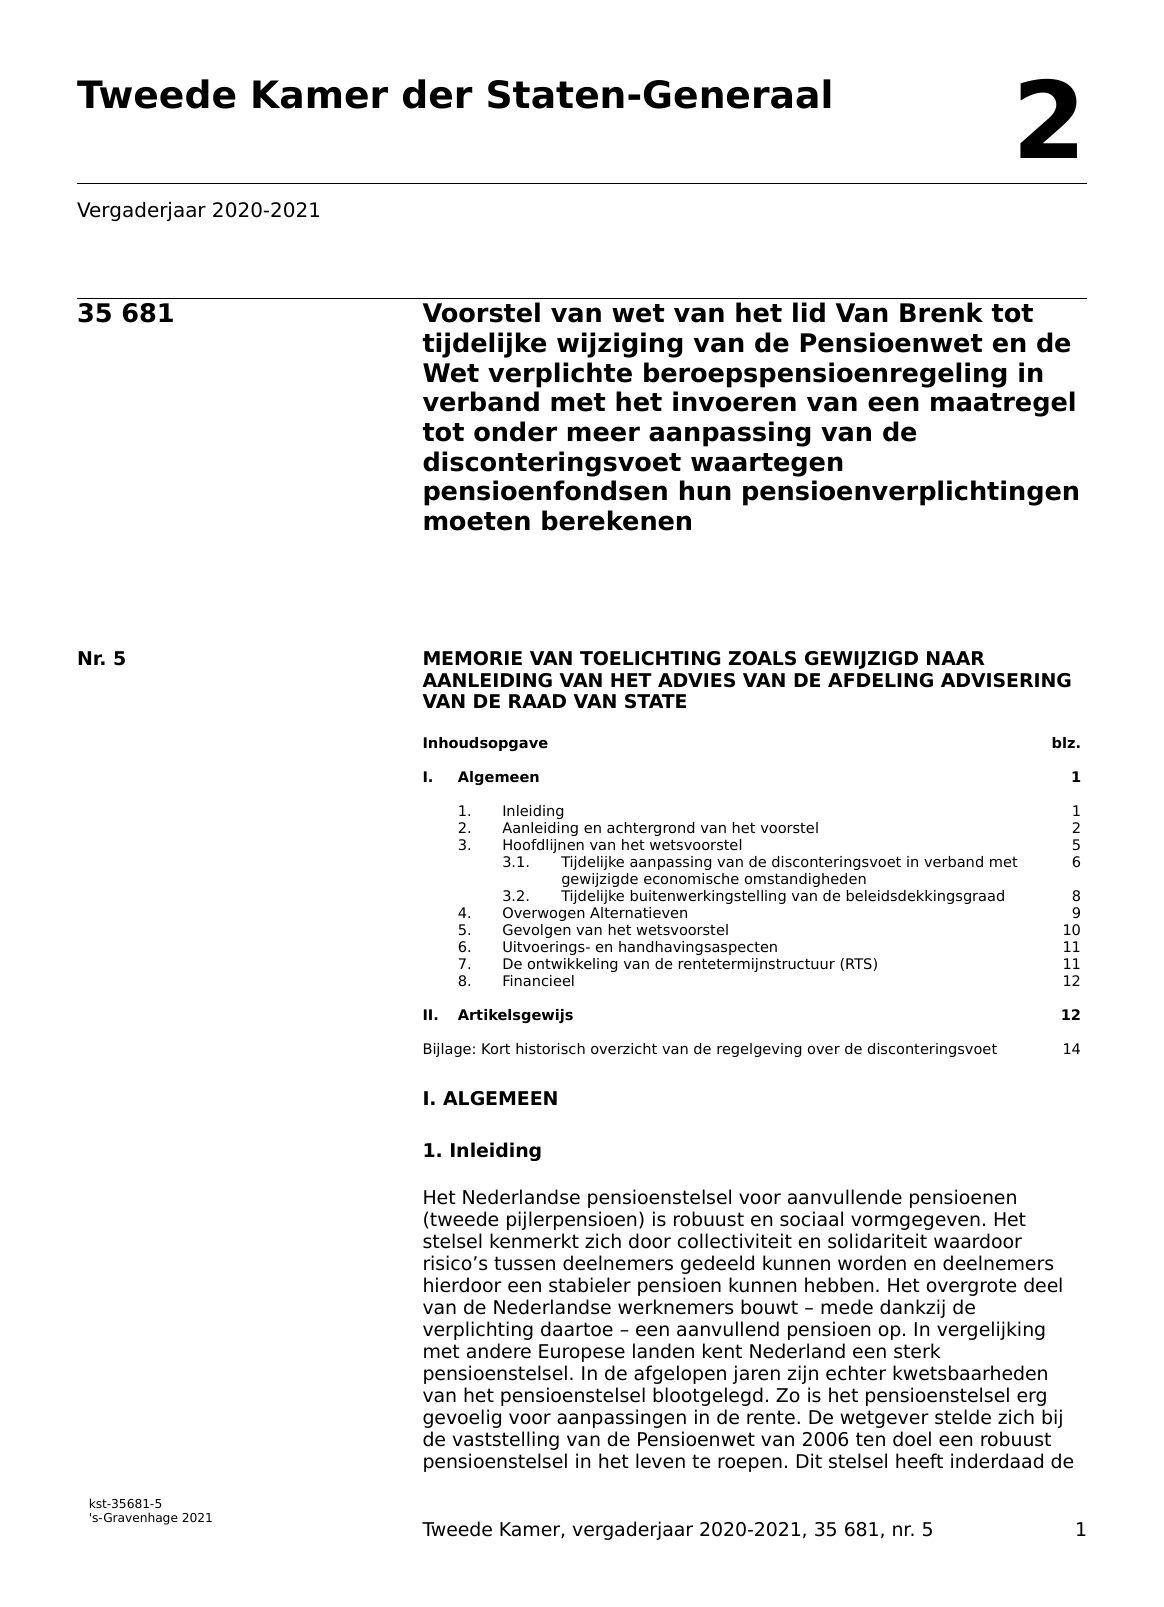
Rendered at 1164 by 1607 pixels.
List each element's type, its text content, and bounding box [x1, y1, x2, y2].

table_cell [422, 939, 452, 956]
table_cell Aanleiding en achtergrond van het voorstel [496, 820, 1027, 837]
table_cell [422, 905, 452, 922]
table_cell [422, 990, 452, 1007]
table_cell [1028, 1024, 1087, 1041]
text 's-Gravenhage 2021 [88, 1511, 323, 1525]
table_cell 6. [452, 939, 496, 956]
table_cell Uitvoerings- en handhavingsaspecten [496, 939, 1027, 956]
table_cell [555, 786, 1027, 803]
table_cell 4. [452, 905, 496, 922]
table_cell 12 [1028, 973, 1087, 990]
table_cell [452, 786, 496, 803]
table_cell Tijdelijke buitenwerkingstelling van de beleidsdekkingsgraad [555, 888, 1027, 905]
table_cell [452, 888, 496, 905]
table_cell 12 [1028, 1007, 1087, 1024]
table_cell [422, 922, 452, 939]
table_cell 7. [452, 956, 496, 973]
table_cell Bijlage: Kort historisch overzicht van de regelgeving over de disconteringsvoet [422, 1041, 1027, 1058]
subtitle 35 681 Voorstel van wet van het lid Van Brenk tot tijdelijke wijziging van de Pensioenwet en de Wet verplichte beroepspensioenregeling in verband met het invoeren van een maatregel tot onder meer aanpassing van de disconteringsvoet waartegen pensioenfondsen hun pensioenverplichtingen moeten berekenen [77, 299, 1087, 536]
table_cell [422, 752, 452, 769]
table_cell [422, 786, 452, 803]
table_cell [555, 752, 1027, 769]
table_cell 8. [452, 973, 496, 990]
table_cell [1028, 990, 1087, 1007]
table_cell [422, 820, 452, 837]
table_cell Vergaderjaar 2020-2021 [77, 184, 1087, 298]
text kst-35681-5 [88, 1497, 323, 1511]
table_cell 3. [452, 837, 496, 854]
subtitle Nr. 5 MEMORIE VAN TOELICHTING ZOALS GEWIJZIGD NAAR AANLEIDING VAN HET ADVIES VAN DE AFDELING ADVISERING VAN DE RAAD VAN STATE [77, 647, 1087, 713]
table_cell [452, 854, 496, 888]
table_cell [452, 1024, 1027, 1041]
table_cell Overwogen Alternatieven [496, 905, 1027, 922]
table_cell 14 [1028, 1041, 1087, 1058]
table_cell Artikelsgewijs [452, 1007, 1027, 1024]
table_cell 6 [1028, 854, 1087, 888]
table_cell Tijdelijke aanpassing van de disconteringsvoet in verband met gewijzigde economische omstandigheden [555, 854, 1027, 888]
table_cell Gevolgen van het wetsvoorstel [496, 922, 1027, 939]
table_cell [422, 973, 452, 990]
table_cell [422, 956, 452, 973]
table_cell 1. [452, 803, 496, 820]
table_cell 1 [1028, 769, 1087, 786]
table_header 2 [886, 59, 1087, 183]
table_cell 3.2. [496, 888, 555, 905]
table_cell [1028, 786, 1087, 803]
table_cell 1 [1028, 803, 1087, 820]
table_cell [422, 837, 452, 854]
table_header Tweede Kamer der Staten-Generaal [77, 59, 886, 183]
table_cell 5. [452, 922, 496, 939]
table_cell Financieel [496, 973, 1027, 990]
table_cell 3.1. [496, 854, 555, 888]
table_cell 11 [1028, 956, 1087, 973]
table_cell [422, 888, 452, 905]
table_cell [1028, 752, 1087, 769]
table_cell 11 [1028, 939, 1087, 956]
table_cell 9 [1028, 905, 1087, 922]
table_cell 5 [1028, 837, 1087, 854]
table_cell [496, 990, 555, 1007]
table_cell Hoofdlijnen van het wetsvoorstel [496, 837, 1027, 854]
subtitle 1. Inleiding [422, 1140, 1087, 1162]
table_cell 8 [1028, 888, 1087, 905]
table_cell [422, 803, 452, 820]
table_cell [422, 1024, 452, 1041]
table_header Inhoudsopgave [422, 735, 1027, 752]
table_cell 10 [1028, 922, 1087, 939]
table_cell [422, 854, 452, 888]
table_cell [452, 752, 496, 769]
table_cell De ontwikkeling van de rentetermijnstructuur (RTS) [496, 956, 1027, 973]
table_cell 2 [1028, 820, 1087, 837]
table_cell [496, 752, 555, 769]
text Het Nederlandse pensioenstelsel voor aanvullende pensioenen (tweede pijlerpensioen) is robuust en sociaal vormgegeven. Het stelsel kenmerkt zich door collectiviteit en solidariteit waardoor risico’s tussen deelnemers gedeeld kunnen worden en deelnemers hierdoor een stabieler pensioen kunnen hebben. Het overgrote deel van de Nederlandse werknemers bouwt – mede dankzij de verplichting daartoe – een aanvullend pensioen op. In vergelijking met andere Europese landen kent Nederland een sterk pensioenstelsel. In de afgelopen jaren zijn echter kwetsbaarheden van het pensioenstelsel blootgelegd. Zo is het pensioenstelsel erg gevoelig voor aanpassingen in de rente. De wetgever stelde zich bij de vaststelling van de Pensioenwet van 2006 ten doel een robuust pensioenstelsel in het leven te roepen. Dit stelsel heeft inderdaad de [422, 1187, 1087, 1473]
table_header blz. [1028, 735, 1087, 752]
table_cell Inleiding [496, 803, 1027, 820]
table_cell II. [422, 1007, 452, 1024]
table_cell Algemeen [452, 769, 1027, 786]
table_cell I. [422, 769, 452, 786]
table_cell [555, 990, 1027, 1007]
table_cell 2. [452, 820, 496, 837]
table_cell [496, 786, 555, 803]
table_cell [452, 990, 496, 1007]
subtitle I. ALGEMEEN [422, 1088, 1087, 1110]
